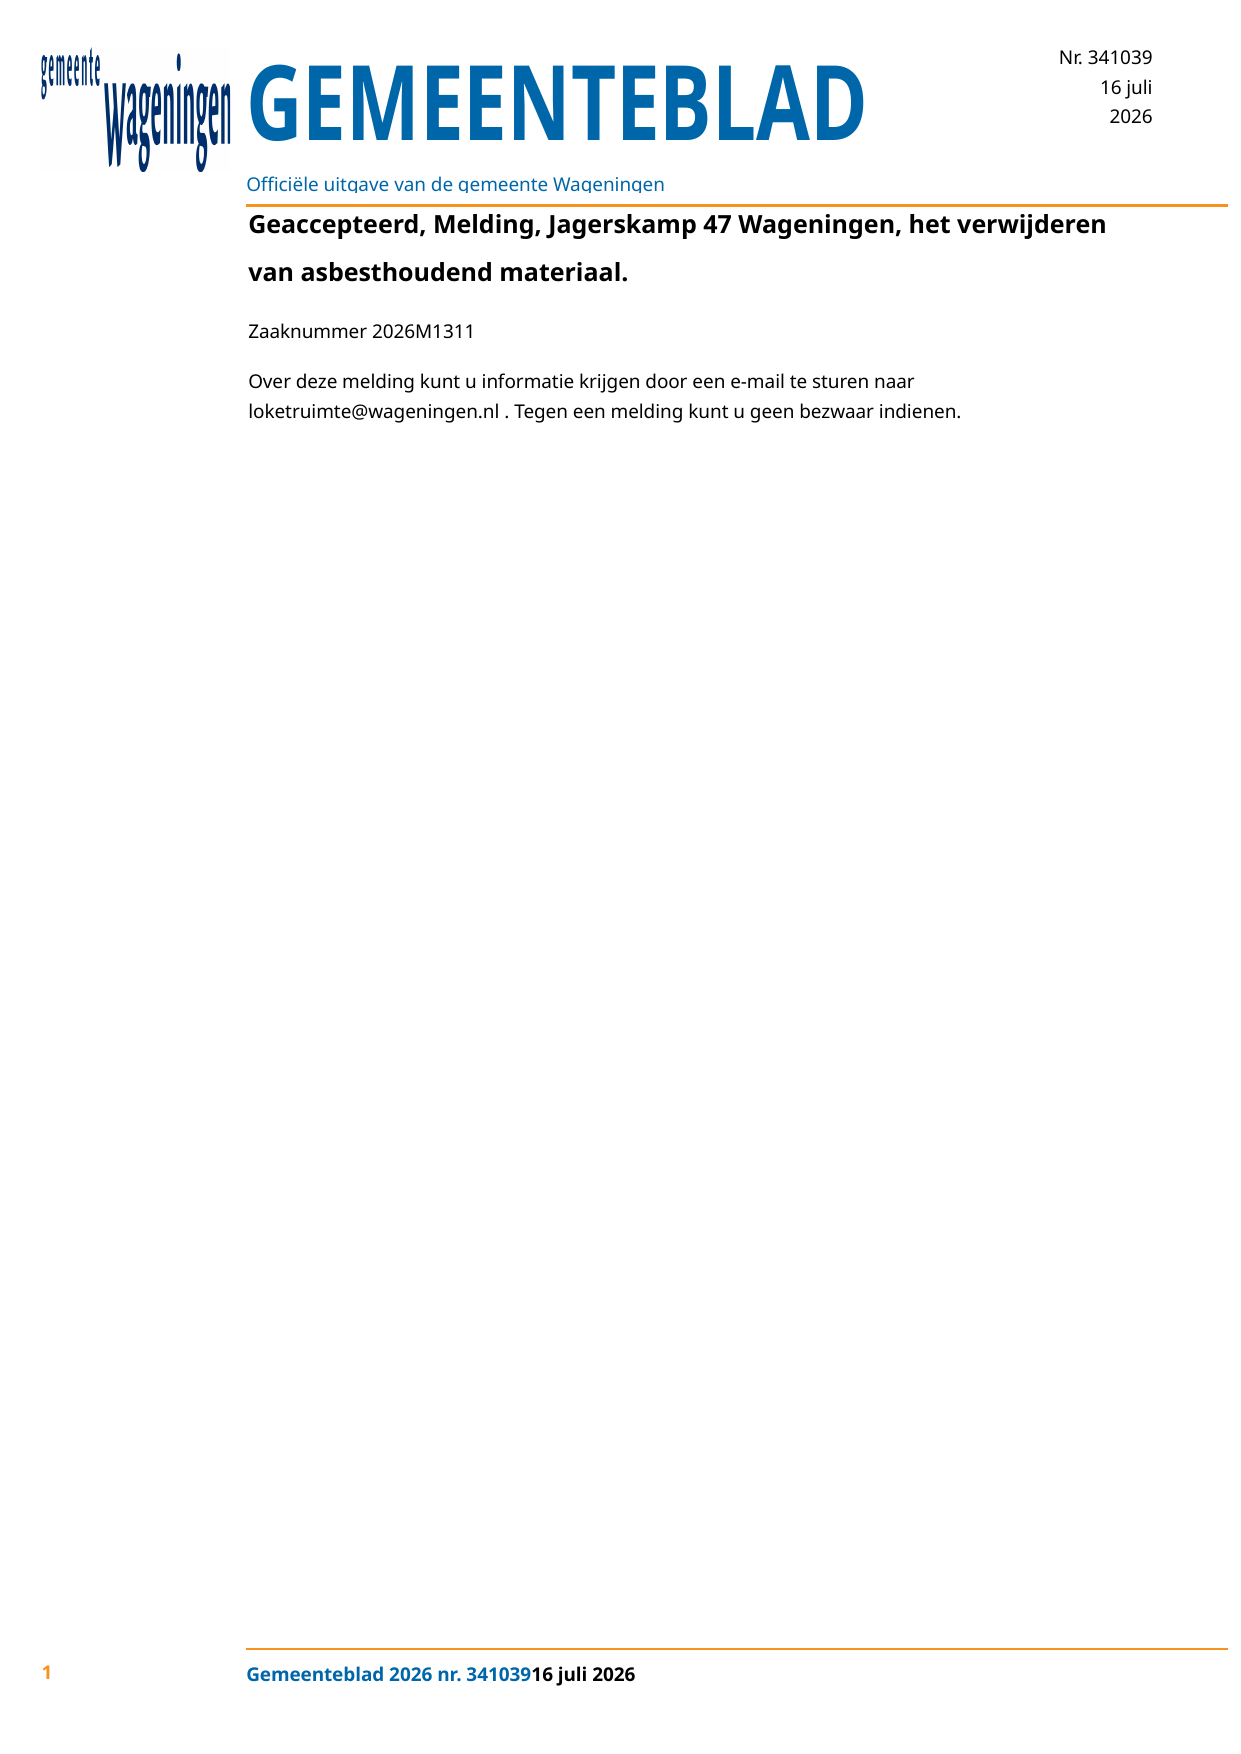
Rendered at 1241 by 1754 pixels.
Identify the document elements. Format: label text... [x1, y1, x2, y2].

text Over deze melding kunt u informatie krijgen door een e-mail te sturen naar loketruimte@wageningen.nl . Tegen een melding kunt u geen bezwaar indienen. [248, 368, 1152, 424]
picture [41, 47, 231, 172]
text Zaaknummer 2026M1311 [248, 318, 1152, 344]
text Geaccepteerd, Melding, Jagerskamp 47 Wageningen, het verwijderen van asbesthoudend materiaal. [248, 207, 1152, 288]
